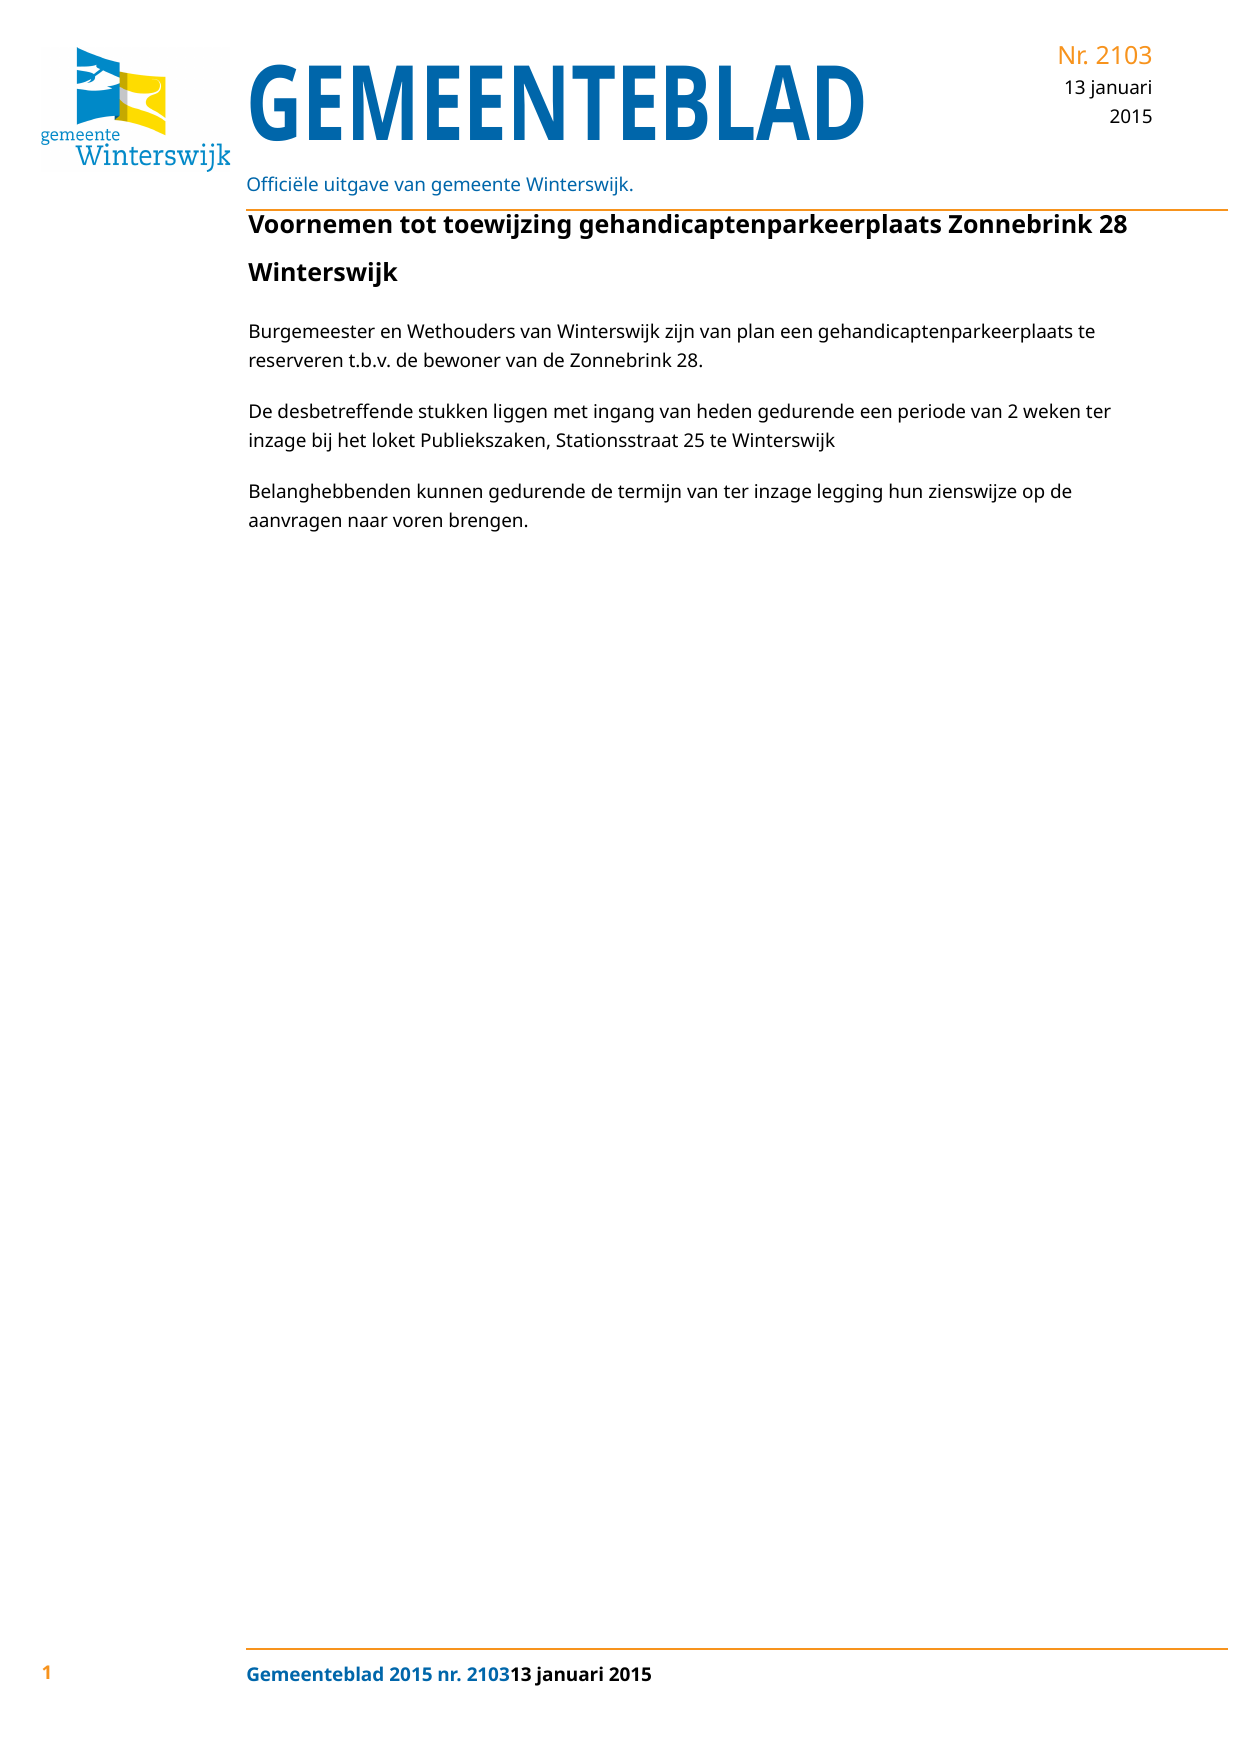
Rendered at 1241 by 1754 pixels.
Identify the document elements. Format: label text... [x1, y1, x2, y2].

picture [225, 153, 231, 162]
text De desbetreffende stukken liggen met ingang van heden gedurende een periode van 2 weken ter inzage bij het loket Publiekszaken, Stationsstraat 25 te Winterswijk [248, 398, 1152, 453]
text Voornemen tot toewijzing gehandicaptenparkeerplaats Zonnebrink 28 Winterswijk [248, 211, 1152, 288]
text Burgemeester en Wethouders van Winterswijk zijn van plan een gehandicaptenparkeerplaats te reserveren t.b.v. de bewoner van de Zonnebrink 28. [248, 318, 1152, 373]
picture [41, 47, 231, 172]
text Belanghebbenden kunnen gedurende de termijn van ter inzage legging hun zienswijze op de aanvragen naar voren brengen. [248, 478, 1152, 533]
